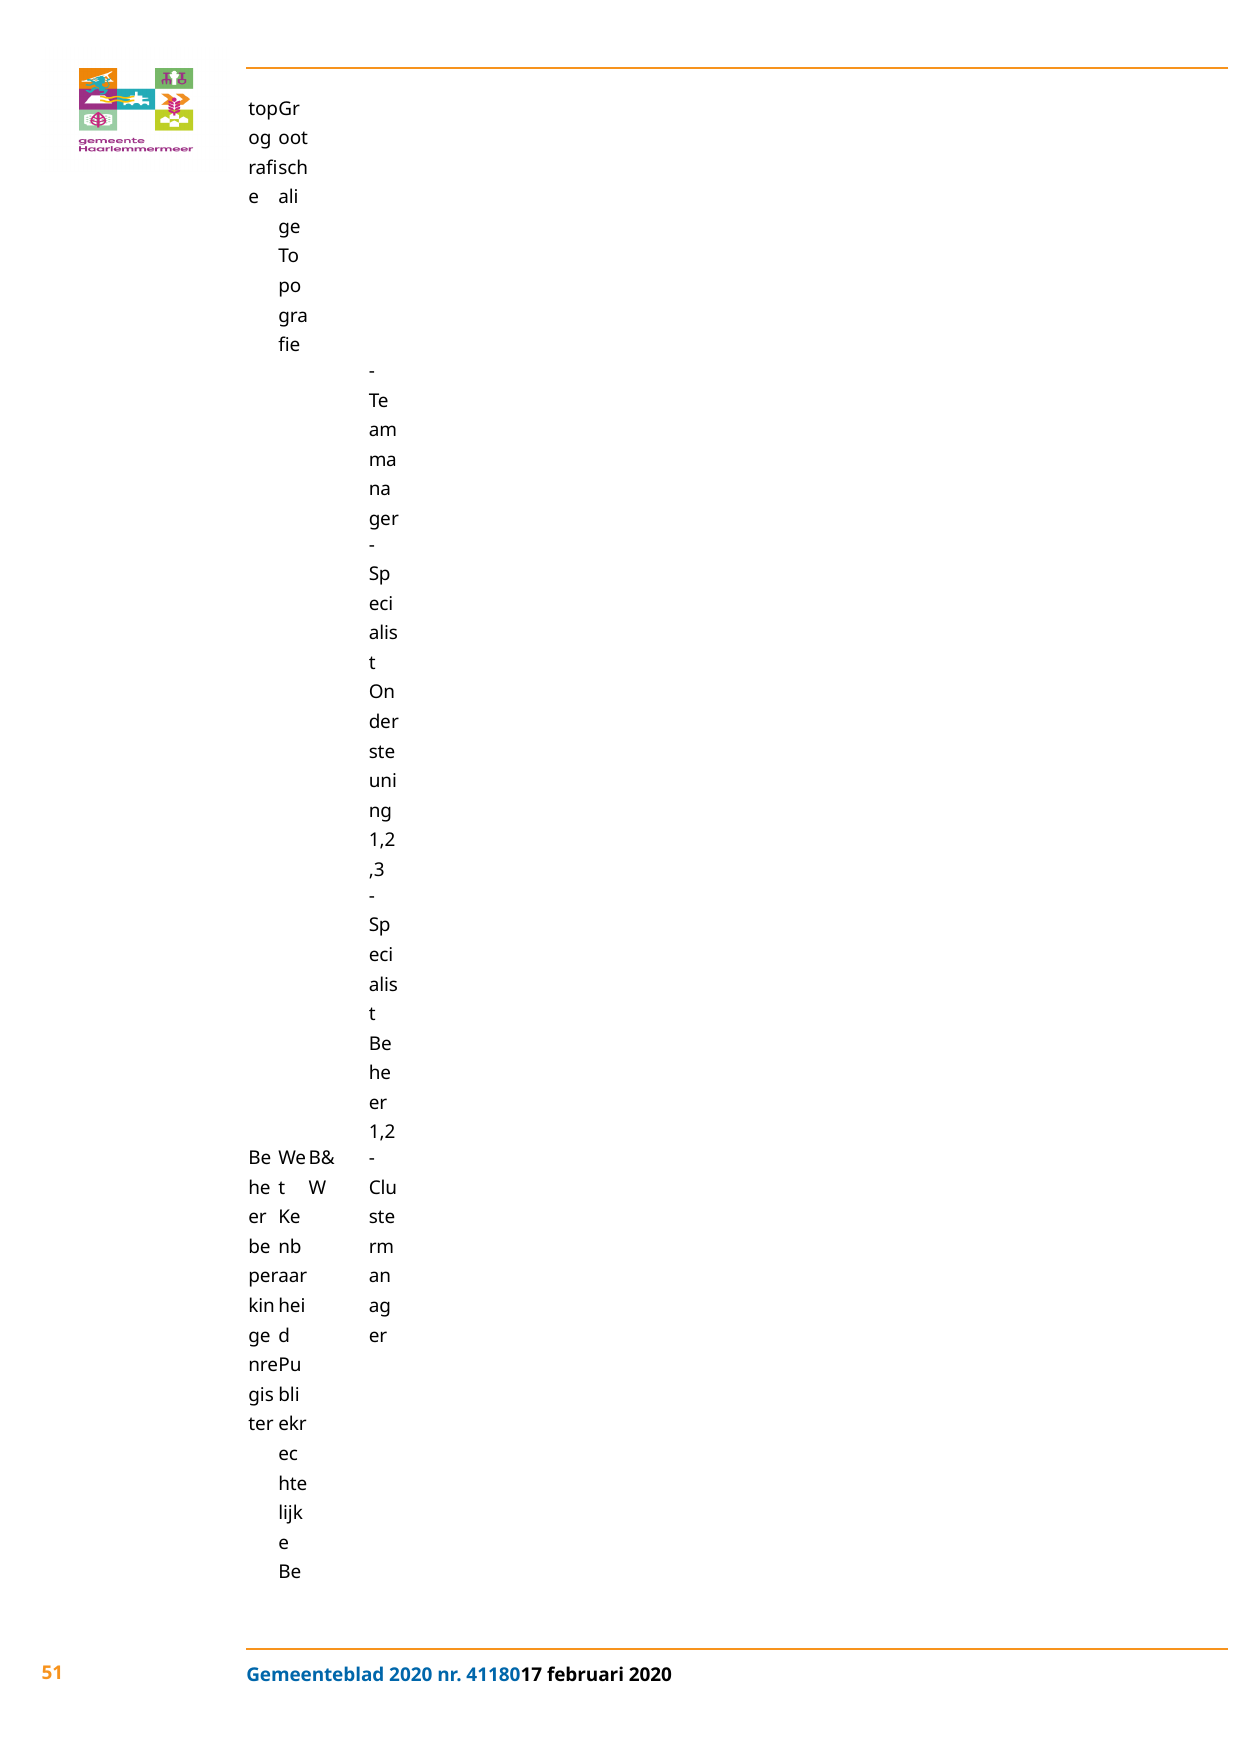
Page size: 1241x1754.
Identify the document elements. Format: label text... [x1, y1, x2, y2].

table_cell [248, 531, 278, 882]
table_cell [248, 357, 278, 531]
picture [41, 47, 231, 172]
table_cell [278, 531, 308, 882]
table_cell - Clustermanager [369, 1144, 398, 1584]
table_cell Grootschalige Topografie [278, 95, 308, 357]
table_cell [248, 882, 278, 1144]
table_cell [338, 882, 368, 1144]
table_cell [308, 531, 338, 882]
table_cell - Specialist Beheer 1,2 [369, 882, 398, 1144]
table_cell - Specialist Ondersteuning 1,2,3 [369, 531, 398, 882]
table_cell [338, 531, 368, 882]
table_cell [369, 95, 398, 357]
table_cell Wet Kenbaarheid Publiekrechtelijke Be [278, 1144, 308, 1584]
table_cell B&W [308, 1144, 338, 1584]
table_cell [338, 1144, 368, 1584]
table_cell [278, 357, 308, 531]
table_cell - Teammanager [369, 357, 398, 531]
table_cell [308, 882, 338, 1144]
table_cell [278, 882, 308, 1144]
table_cell [338, 95, 368, 357]
table_cell topografie [248, 95, 278, 357]
table_cell [338, 357, 368, 531]
table_cell [308, 357, 338, 531]
table_cell [308, 95, 338, 357]
table_cell Beheer beperkingenregister [248, 1144, 278, 1584]
